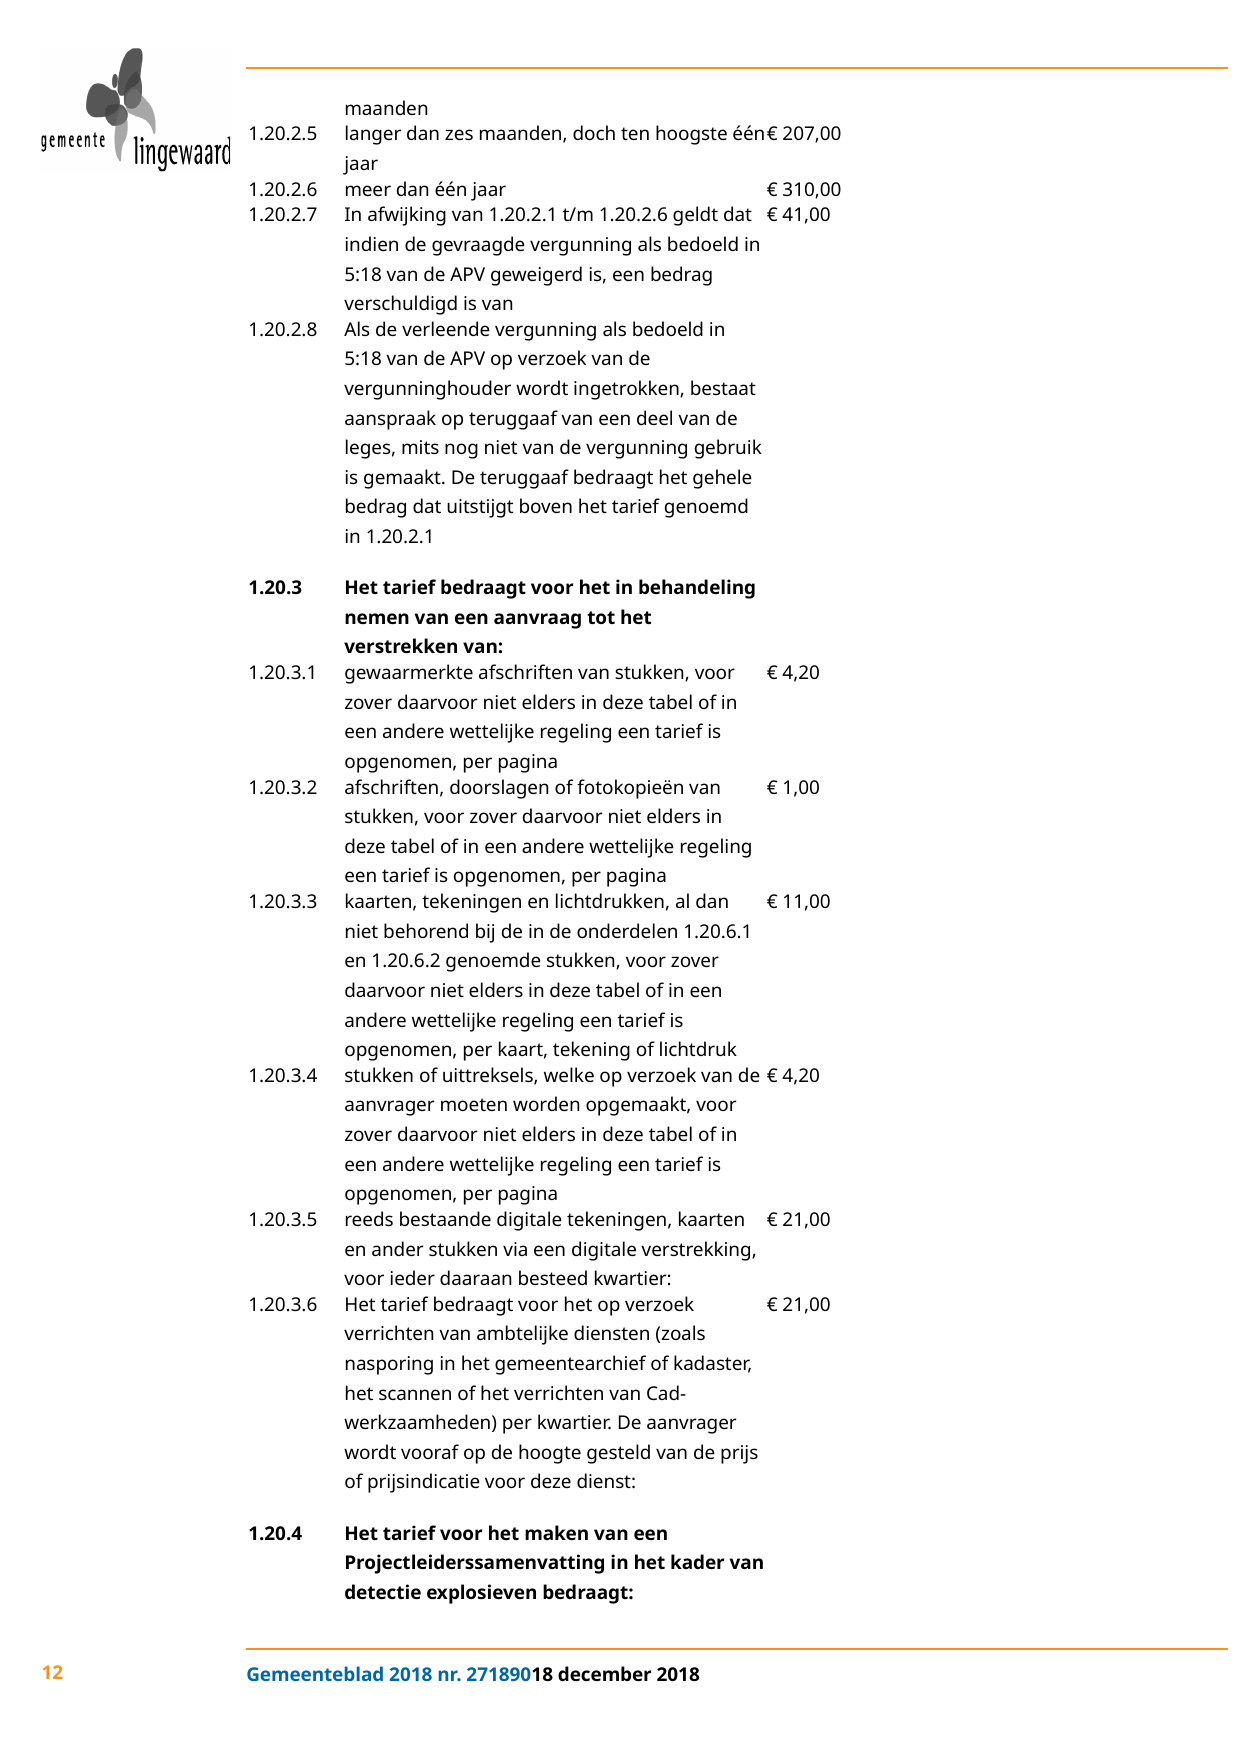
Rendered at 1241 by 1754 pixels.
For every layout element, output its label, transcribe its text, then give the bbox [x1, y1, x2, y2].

table_cell [959, 1206, 1055, 1291]
table_cell 1.20.3.5 [248, 1206, 344, 1291]
table_cell 1.20.2.5 [248, 121, 344, 176]
table_cell 1.20.3.6 [248, 1291, 344, 1494]
table_cell meer dan één jaar [344, 176, 767, 202]
table_cell [767, 549, 959, 574]
table_cell € 21,00 [767, 1291, 959, 1494]
table_cell In afwijking van 1.20.2.1 t/m 1.20.2.6 geldt dat indien de gevraagde vergunning als bedoeld in 5:18 van de APV geweigerd is, een bedrag verschuldigd is van [344, 202, 767, 316]
table_cell 1.20.3.3 [248, 889, 344, 1062]
table_cell 1.20.3.1 [248, 660, 344, 774]
table_cell [959, 1520, 1055, 1605]
table_cell gewaarmerkte afschriften van stukken, voor zover daarvoor niet elders in deze tabel of in een andere wettelijke regeling een tarief is opgenomen, per pagina [344, 660, 767, 774]
table_cell [959, 774, 1055, 888]
table_cell Het tarief bedraagt voor het in behandeling nemen van een aanvraag tot het verstrekken van: [344, 575, 767, 659]
table_cell 1.20.3.4 [248, 1062, 344, 1206]
table_cell reeds bestaande digitale tekeningen, kaarten en ander stukken via een digitale verstrekking, voor ieder daaraan besteed kwartier: [344, 1206, 767, 1291]
table_cell [959, 1494, 1055, 1520]
table_cell [959, 202, 1055, 316]
picture [41, 47, 231, 172]
table_cell stukken of uittreksels, welke op verzoek van de aanvrager moeten worden opgemaakt, voor zover daarvoor niet elders in deze tabel of in een andere wettelijke regeling een tarief is opgenomen, per pagina [344, 1062, 767, 1206]
table_cell € 41,00 [767, 202, 959, 316]
table_cell maanden [344, 95, 767, 121]
table_cell 1.20.3 [248, 575, 344, 659]
table_cell langer dan zes maanden, doch ten hoogste één jaar [344, 121, 767, 176]
table_cell [344, 549, 767, 574]
table_cell 1.20.4 [248, 1520, 344, 1605]
table_cell [959, 889, 1055, 1062]
table_cell 1.20.2.6 [248, 176, 344, 202]
table_cell [959, 1062, 1055, 1206]
table_cell [767, 95, 959, 121]
table_cell € 21,00 [767, 1206, 959, 1291]
table_cell € 310,00 [767, 176, 959, 202]
table_cell [767, 1520, 959, 1605]
table_cell [959, 1291, 1055, 1494]
table_cell [767, 316, 959, 549]
table_cell € 1,00 [767, 774, 959, 888]
table_cell € 207,00 [767, 121, 959, 176]
table_cell [959, 575, 1055, 659]
table_cell [959, 660, 1055, 774]
table_cell € 11,00 [767, 889, 959, 1062]
table_cell kaarten, tekeningen en lichtdrukken, al dan niet behorend bij de in de onderdelen 1.20.6.1 en 1.20.6.2 genoemde stukken, voor zover daarvoor niet elders in deze tabel of in een andere wettelijke regeling een tarief is opgenomen, per kaart, tekening of lichtdruk [344, 889, 767, 1062]
table_cell [248, 1494, 344, 1520]
table_cell [959, 95, 1055, 121]
table_cell [959, 316, 1055, 549]
table_cell [959, 121, 1055, 176]
table_cell [767, 1494, 959, 1520]
table_cell [767, 575, 959, 659]
table_cell [248, 95, 344, 121]
table_cell € 4,20 [767, 660, 959, 774]
table_cell Als de verleende vergunning als bedoeld in 5:18 van de APV op verzoek van de vergunninghouder wordt ingetrokken, bestaat aanspraak op teruggaaf van een deel van de leges, mits nog niet van de vergunning gebruik is gemaakt. De teruggaaf bedraagt het gehele bedrag dat uitstijgt boven het tarief genoemd in 1.20.2.1 [344, 316, 767, 549]
table_cell € 4,20 [767, 1062, 959, 1206]
table_cell [248, 549, 344, 574]
table_cell [959, 176, 1055, 202]
table_cell Het tarief bedraagt voor het op verzoek verrichten van ambtelijke diensten (zoals nasporing in het gemeentearchief of kadaster, het scannen of het verrichten van Cad-werkzaamheden) per kwartier. De aanvrager wordt vooraf op de hoogte gesteld van de prijs of prijsindicatie voor deze dienst: [344, 1291, 767, 1494]
table_cell 1.20.2.8 [248, 316, 344, 549]
table_cell 1.20.3.2 [248, 774, 344, 888]
table_cell 1.20.2.7 [248, 202, 344, 316]
table_cell Het tarief voor het maken van een Projectleiderssamenvatting in het kader van detectie explosieven bedraagt: [344, 1520, 767, 1605]
table_cell [959, 549, 1055, 574]
table_cell afschriften, doorslagen of fotokopieën van stukken, voor zover daarvoor niet elders in deze tabel of in een andere wettelijke regeling een tarief is opgenomen, per pagina [344, 774, 767, 888]
table_cell [344, 1494, 767, 1520]
